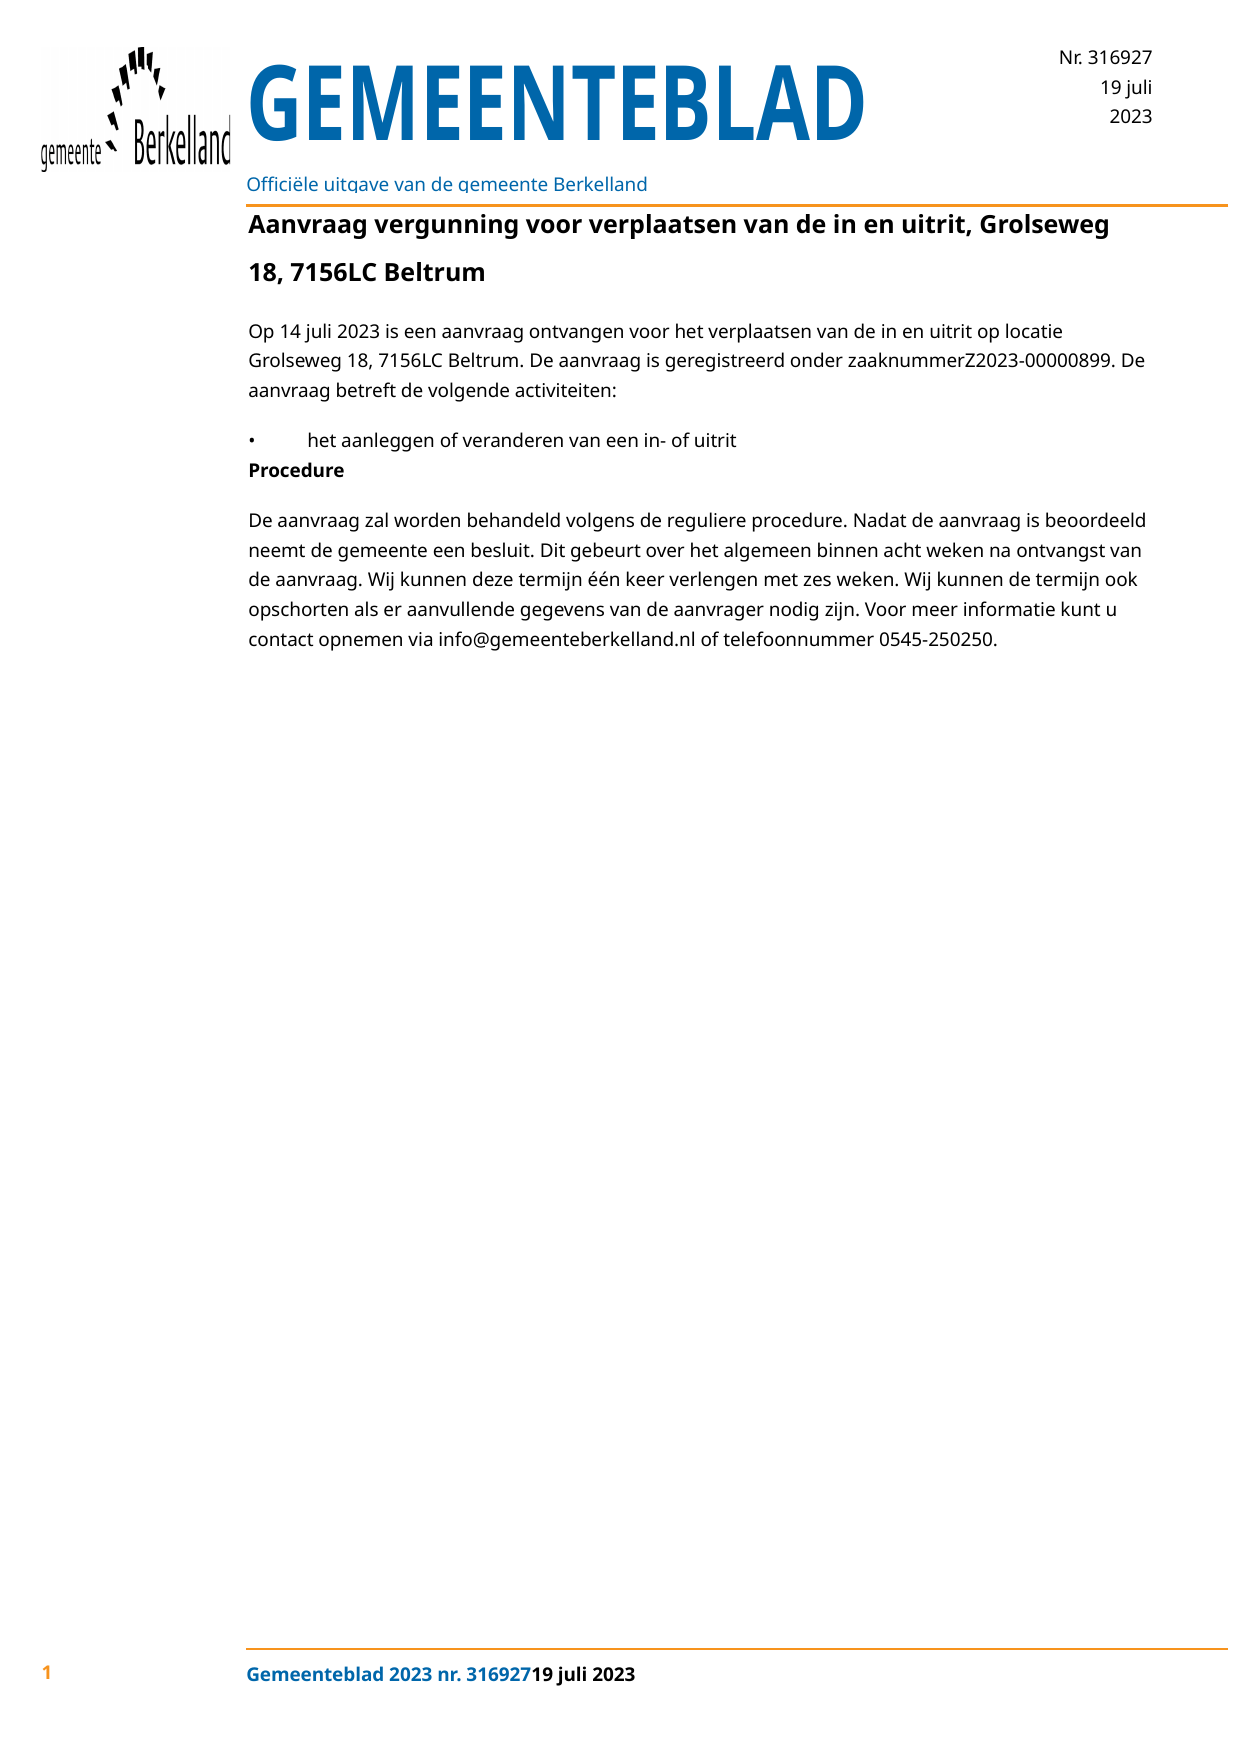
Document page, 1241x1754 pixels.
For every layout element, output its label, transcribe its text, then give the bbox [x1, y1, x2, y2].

text Aanvraag vergunning voor verplaatsen van de in en uitrit, Grolseweg 18, 7156LC Beltrum [248, 207, 1152, 288]
text De aanvraag zal worden behandeld volgens de reguliere procedure. Nadat de aanvraag is beoordeeld neemt de gemeente een besluit. Dit gebeurt over het algemeen binnen acht weken na ontvangst van de aanvraag. Wij kunnen deze termijn één keer verlengen met zes weken. Wij kunnen de termijn ook opschorten als er aanvullende gegevens van de aanvrager nodig zijn. Voor meer informatie kunt u contact opnemen via info@gemeenteberkelland.nl of telefoonnummer 0545-250250. [248, 507, 1152, 652]
list het aanleggen of veranderen van een in- of uitrit [248, 427, 1152, 453]
picture [41, 47, 231, 172]
text Procedure [248, 457, 1152, 483]
text Op 14 juli 2023 is een aanvraag ontvangen voor het verplaatsen van de in en uitrit op locatie Grolseweg 18, 7156LC Beltrum. De aanvraag is geregistreerd onder zaaknummerZ2023-00000899. De aanvraag betreft de volgende activiteiten: [248, 318, 1152, 403]
